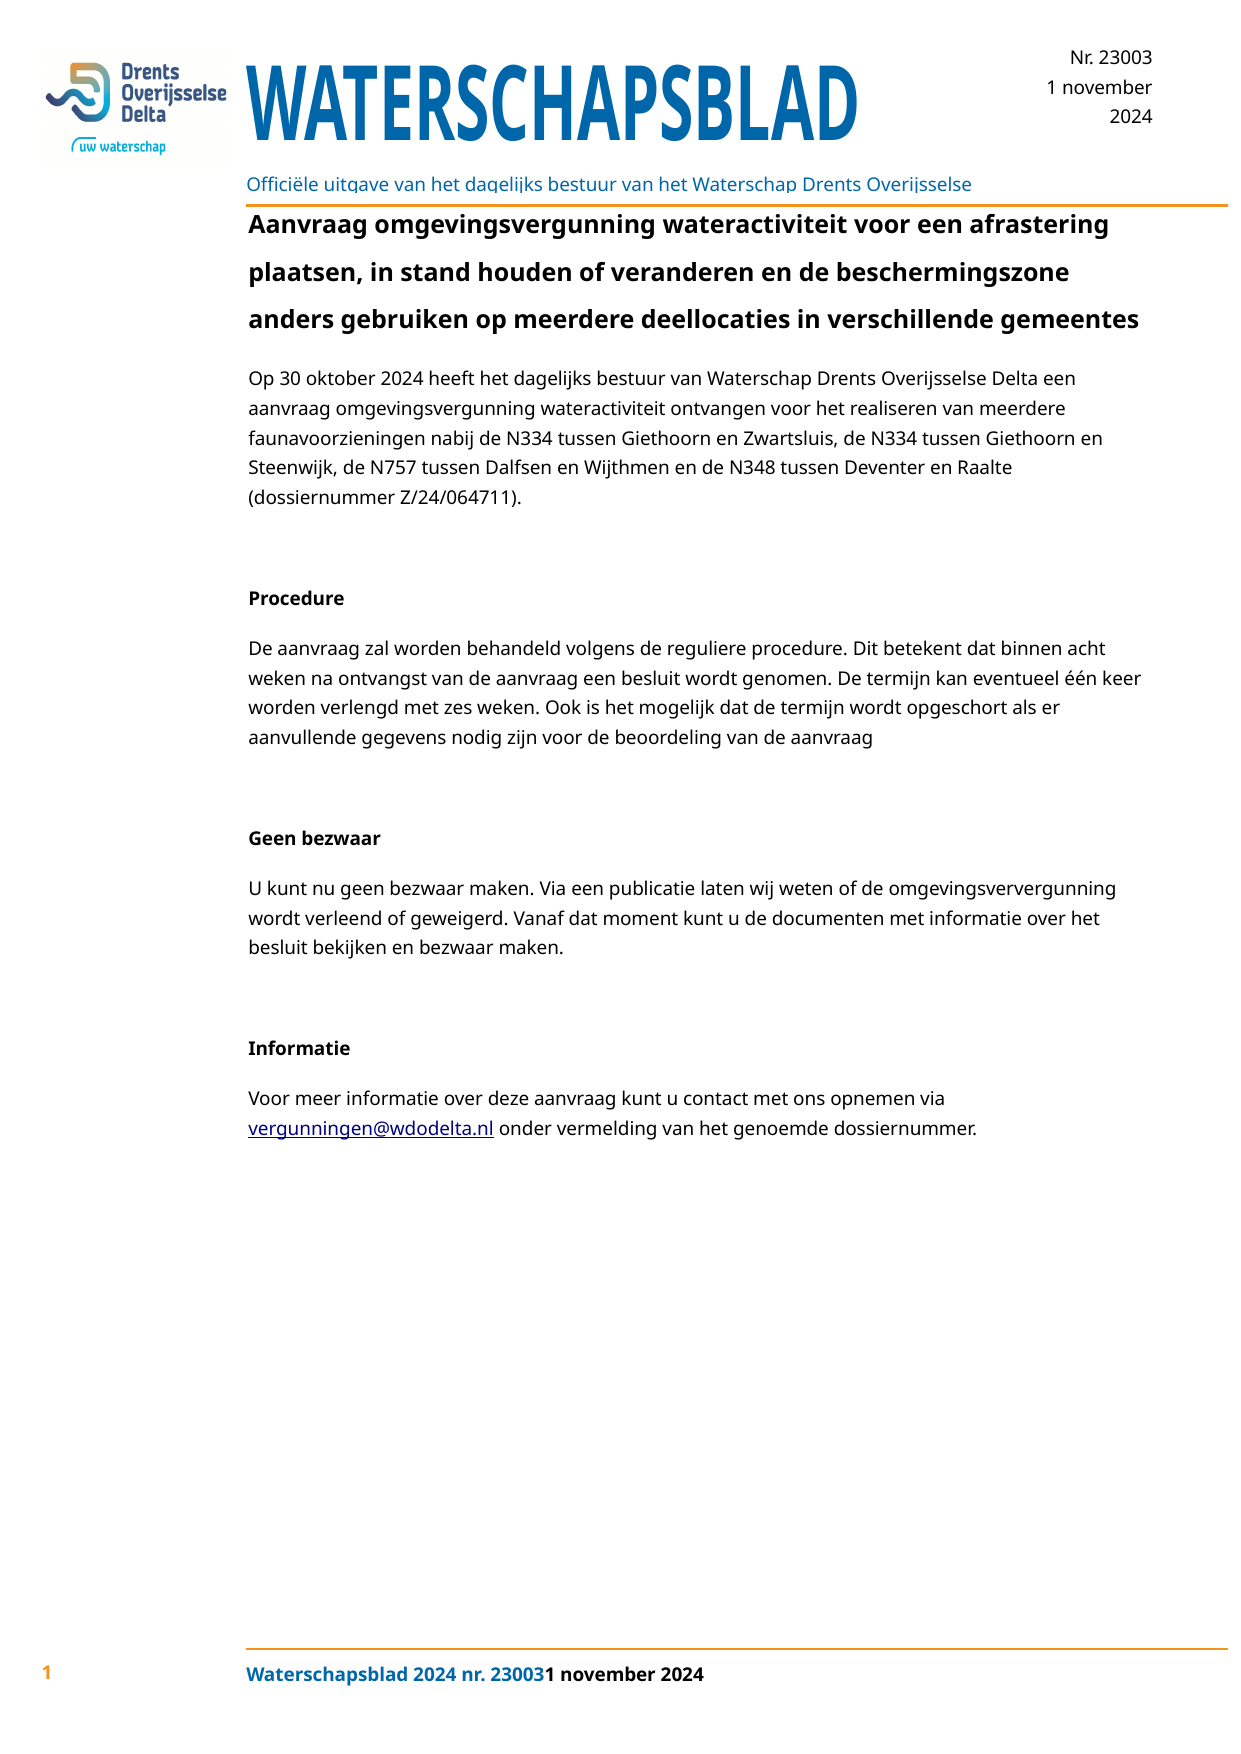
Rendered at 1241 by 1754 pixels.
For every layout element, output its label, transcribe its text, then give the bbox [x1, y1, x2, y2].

text De aanvraag zal worden behandeld volgens de reguliere procedure. Dit betekent dat binnen acht weken na ontvangst van de aanvraag een besluit wordt genomen. De termijn kan eventueel één keer worden verlengd met zes weken. Ook is het mogelijk dat de termijn wordt opgeschort als er aanvullende gegevens nodig zijn voor de beoordeling van de aanvraag [248, 635, 1152, 749]
picture [41, 47, 231, 172]
text Aanvraag omgevingsvergunning wateractiviteit voor een afrastering plaatsen, in stand houden of veranderen en de beschermingszone anders gebruiken op meerdere deellocaties in verschillende gemeentes [248, 207, 1152, 336]
text Op 30 oktober 2024 heeft het dagelijks bestuur van Waterschap Drents Overijsselse Delta een aanvraag omgevingsvergunning wateractiviteit ontvangen voor het realiseren van meerdere faunavoorzieningen nabij de N334 tussen Giethoorn en Zwartsluis, de N334 tussen Giethoorn en Steenwijk, de N757 tussen Dalfsen en Wijthmen en de N348 tussen Deventer en Raalte (dossiernummer Z/24/064711). [248, 366, 1152, 509]
text Voor meer informatie over deze aanvraag kunt u contact met ons opnemen via vergunningen@wdodelta.nl onder vermelding van het genoemde dossiernummer. [248, 1086, 1152, 1141]
text U kunt nu geen bezwaar maken. Via een publicatie laten wij weten of de omgevingsververgunning wordt verleend of geweigerd. Vanaf dat moment kunt u de documenten met informatie over het besluit bekijken en bezwaar maken. [248, 875, 1152, 960]
text Geen bezwaar [248, 825, 1152, 850]
text Procedure [248, 585, 1152, 610]
text Informatie [248, 1035, 1152, 1061]
